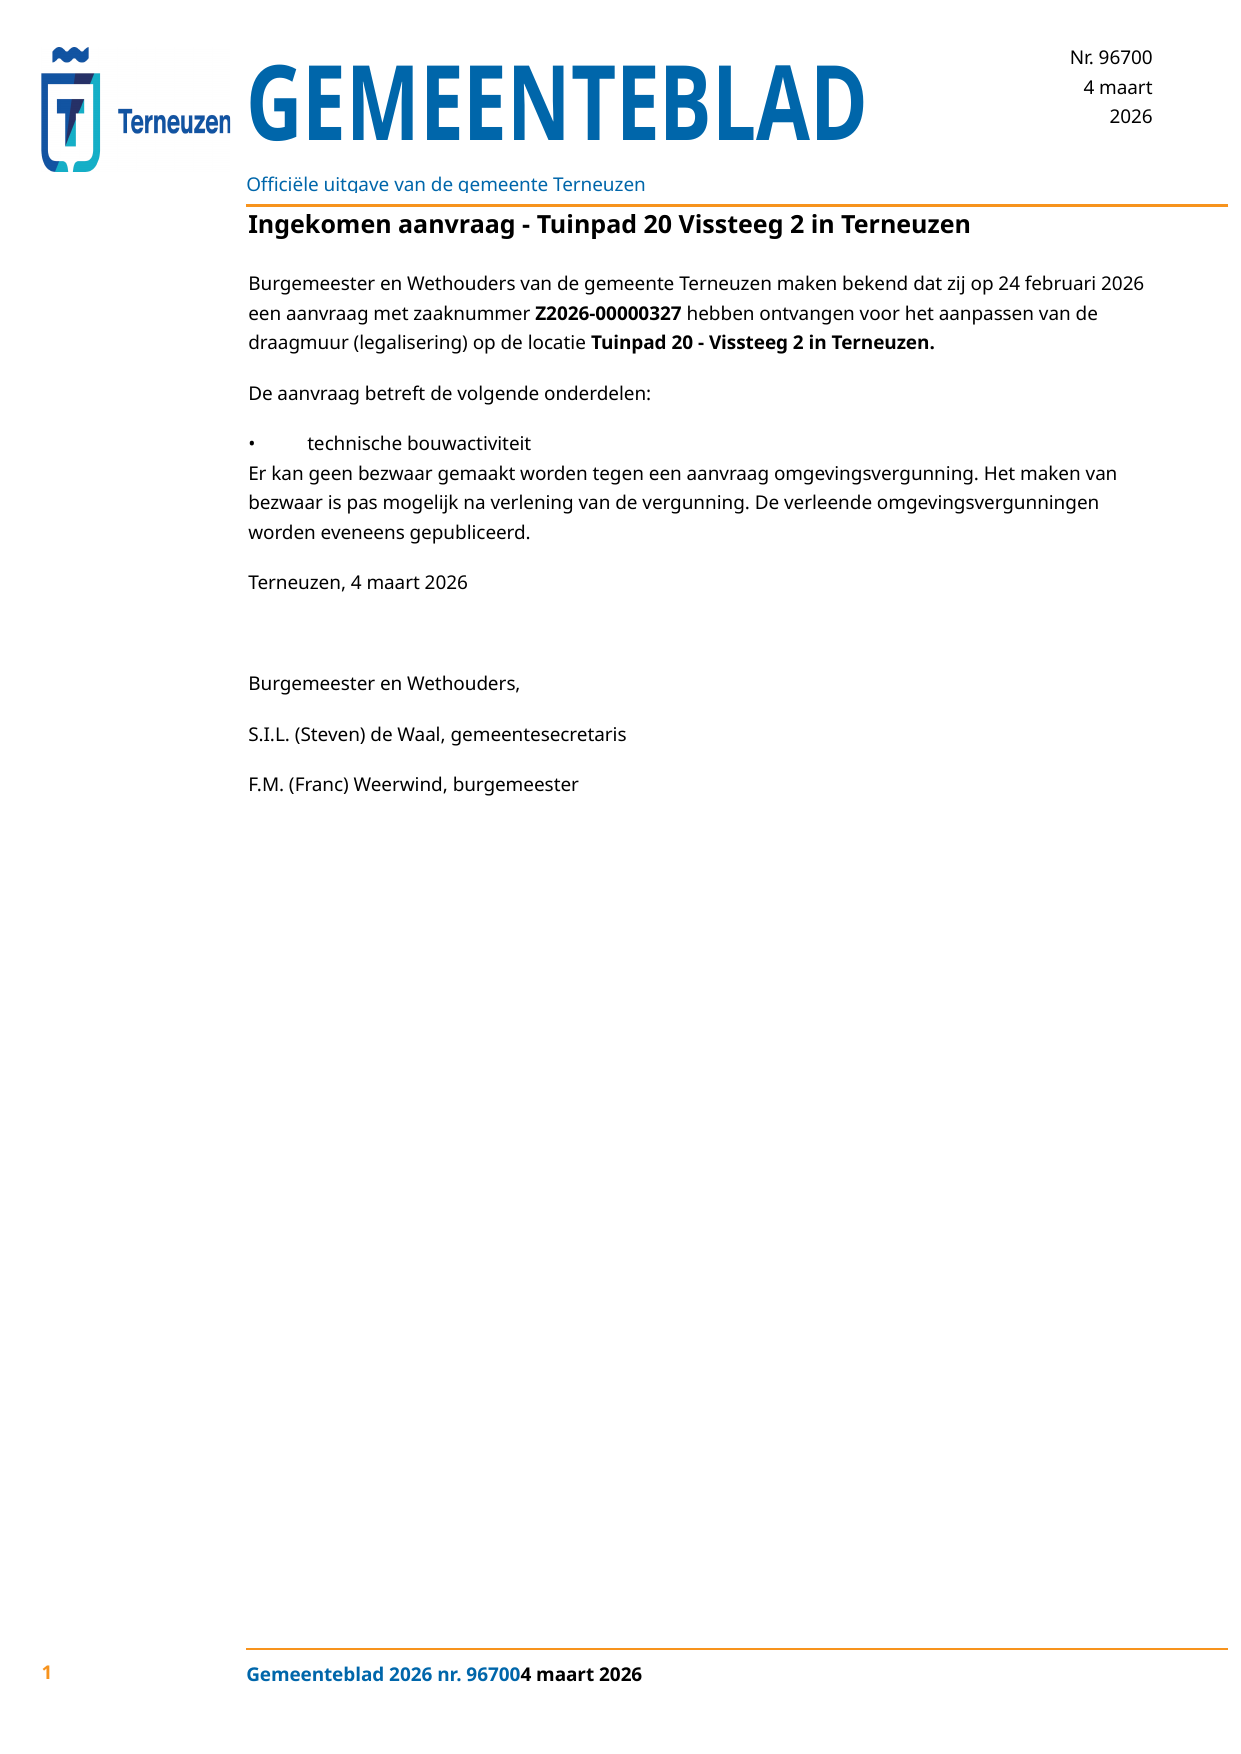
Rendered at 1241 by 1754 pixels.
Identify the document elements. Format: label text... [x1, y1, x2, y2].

text Burgemeester en Wethouders van de gemeente Terneuzen maken bekend dat zij op 24 februari 2026 een aanvraag met zaaknummer Z2026-00000327 hebben ontvangen voor het aanpassen van de draagmuur (legalisering) op de locatie Tuinpad 20 - Vissteeg 2 in Terneuzen. [248, 270, 1152, 355]
text Ingekomen aanvraag - Tuinpad 20 Vissteeg 2 in Terneuzen [248, 207, 1152, 241]
text De aanvraag betreft de volgende onderdelen: [248, 380, 1152, 406]
text Er kan geen bezwaar gemaakt worden tegen een aanvraag omgevingsvergunning. Het maken van bezwaar is pas mogelijk na verlening van de vergunning. De verleende omgevingsvergunningen worden eveneens gepubliceerd. [248, 460, 1152, 545]
text S.I.L. (Steven) de Waal, gemeentesecretaris [248, 721, 1152, 746]
picture [41, 47, 231, 172]
text Terneuzen, 4 maart 2026 [248, 569, 1152, 595]
text Burgemeester en Wethouders, [248, 670, 1152, 696]
list technische bouwactiviteit [248, 430, 1152, 456]
text F.M. (Franc) Weerwind, burgemeester [248, 771, 1152, 797]
